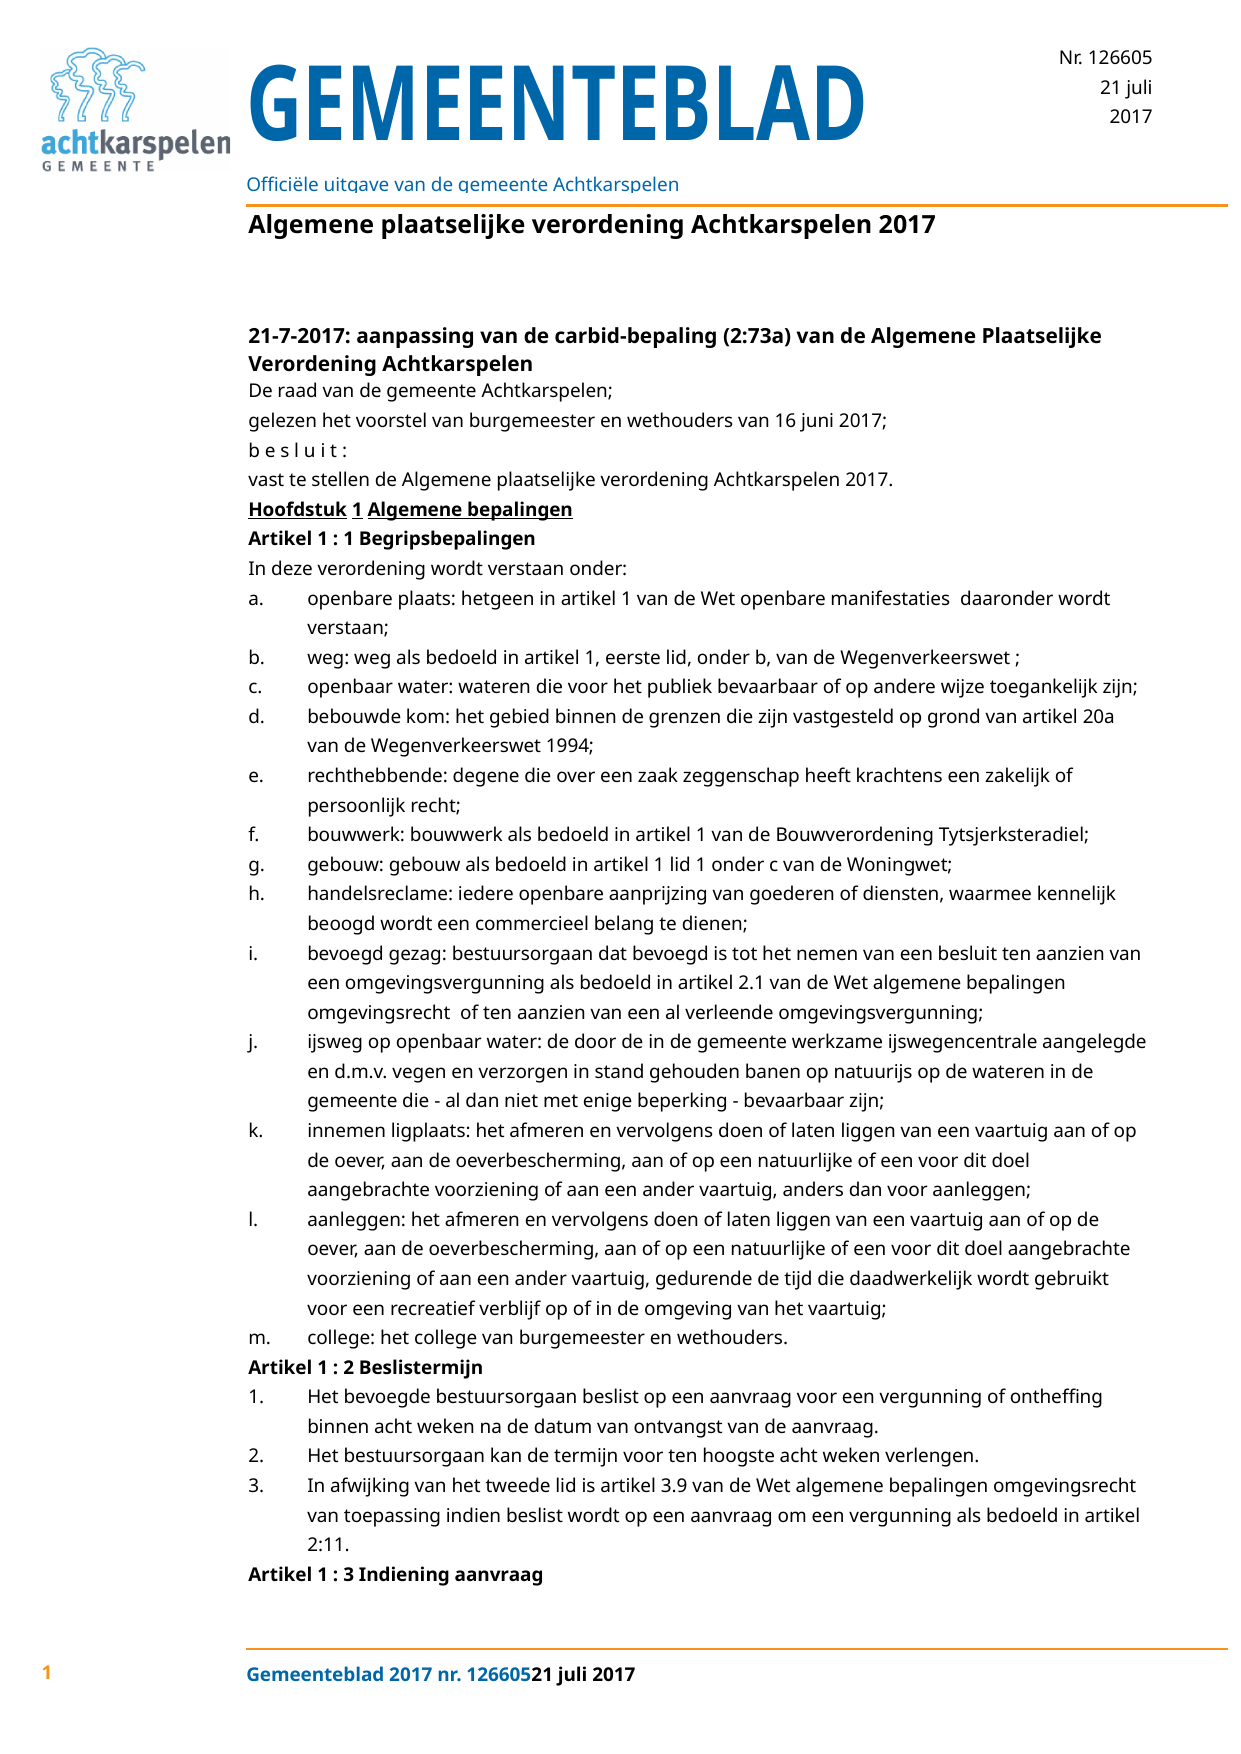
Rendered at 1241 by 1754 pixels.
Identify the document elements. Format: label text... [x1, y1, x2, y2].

list openbare plaats: hetgeen in artikel 1 van de Wet openbare manifestaties daaronder wordt verstaan; [248, 585, 1152, 640]
list college: het college van burgemeester en wethouders. [248, 1324, 1152, 1350]
text Algemene plaatselijke verordening Achtkarspelen 2017 [248, 207, 1152, 241]
text vast te stellen de Algemene plaatselijke verordening Achtkarspelen 2017. [248, 466, 1152, 492]
list ijsweg op openbaar water: de door de in de gemeente werkzame ijswegencentrale aangelegde en d.m.v. vegen en verzorgen in stand gehouden banen op natuurijs op de wateren in de gemeente die - al dan niet met enige beperking - bevaarbaar zijn; [248, 1028, 1152, 1113]
list innemen ligplaats: het afmeren en vervolgens doen of laten liggen van een vaartuig aan of op de oever, aan de oeverbescherming, aan of op een natuurlijke of een voor dit doel aangebrachte voorziening of aan een ander vaartuig, anders dan voor aanleggen; [248, 1117, 1152, 1202]
picture [41, 47, 231, 172]
list weg: weg als bedoeld in artikel 1, eerste lid, onder b, van de Wegenverkeerswet ; [248, 644, 1152, 669]
text Artikel 1 : 1 Begripsbepalingen [248, 526, 1152, 551]
list bebouwde kom: het gebied binnen de grenzen die zijn vastgesteld op grond van artikel 20a van de Wegenverkeerswet 1994; [248, 703, 1152, 758]
text Artikel 1 : 2 Beslistermijn [248, 1354, 1152, 1379]
text b e s l u i t : [248, 437, 1152, 462]
text In deze verordening wordt verstaan onder: [248, 555, 1152, 581]
list In afwijking van het tweede lid is artikel 3.9 van de Wet algemene bepalingen omgevingsrecht van toepassing indien beslist wordt op een aanvraag om een vergunning als bedoeld in artikel 2:11. [248, 1472, 1152, 1557]
list aanleggen: het afmeren en vervolgens doen of laten liggen van een vaartuig aan of op de oever, aan de oeverbescherming, aan of op een natuurlijke of een voor dit doel aangebrachte voorziening of aan een ander vaartuig, gedurende de tijd die daadwerkelijk wordt gebruikt voor een recreatief verblijf op of in de omgeving van het vaartuig; [248, 1206, 1152, 1320]
list Het bevoegde bestuursorgaan beslist op een aanvraag voor een vergunning of ontheffing binnen acht weken na de datum van ontvangst van de aanvraag. [248, 1383, 1152, 1439]
list rechthebbende: degene die over een zaak zeggenschap heeft krachtens een zakelijk of persoonlijk recht; [248, 762, 1152, 817]
list bouwwerk: bouwwerk als bedoeld in artikel 1 van de Bouwverordening Tytsjerksteradiel; [248, 821, 1152, 847]
text 21-7-2017: aanpassing van de carbid-bepaling (2:73a) van de Algemene Plaatselijke Verordening Achtkarspelen [248, 321, 1152, 378]
list handelsreclame: iedere openbare aanprijzing van goederen of diensten, waarmee kennelijk beoogd wordt een commercieel belang te dienen; [248, 881, 1152, 936]
list Het bestuursorgaan kan de termijn voor ten hoogste acht weken verlengen. [248, 1443, 1152, 1468]
text gelezen het voorstel van burgemeester en wethouders van 16 juni 2017; [248, 407, 1152, 433]
list openbaar water: wateren die voor het publiek bevaarbaar of op andere wijze toegankelijk zijn; [248, 673, 1152, 699]
text De raad van de gemeente Achtkarspelen; [248, 378, 1152, 403]
text Artikel 1 : 3 Indiening aanvraag [248, 1561, 1152, 1587]
list bevoegd gezag: bestuursorgaan dat bevoegd is tot het nemen van een besluit ten aanzien van een omgevingsvergunning als bedoeld in artikel 2.1 van de Wet algemene bepalingen omgevingsrecht of ten aanzien van een al verleende omgevingsvergunning; [248, 940, 1152, 1024]
text Hoofdstuk 1 Algemene bepalingen [248, 496, 1152, 522]
list gebouw: gebouw als bedoeld in artikel 1 lid 1 onder c van de Woningwet; [248, 851, 1152, 877]
